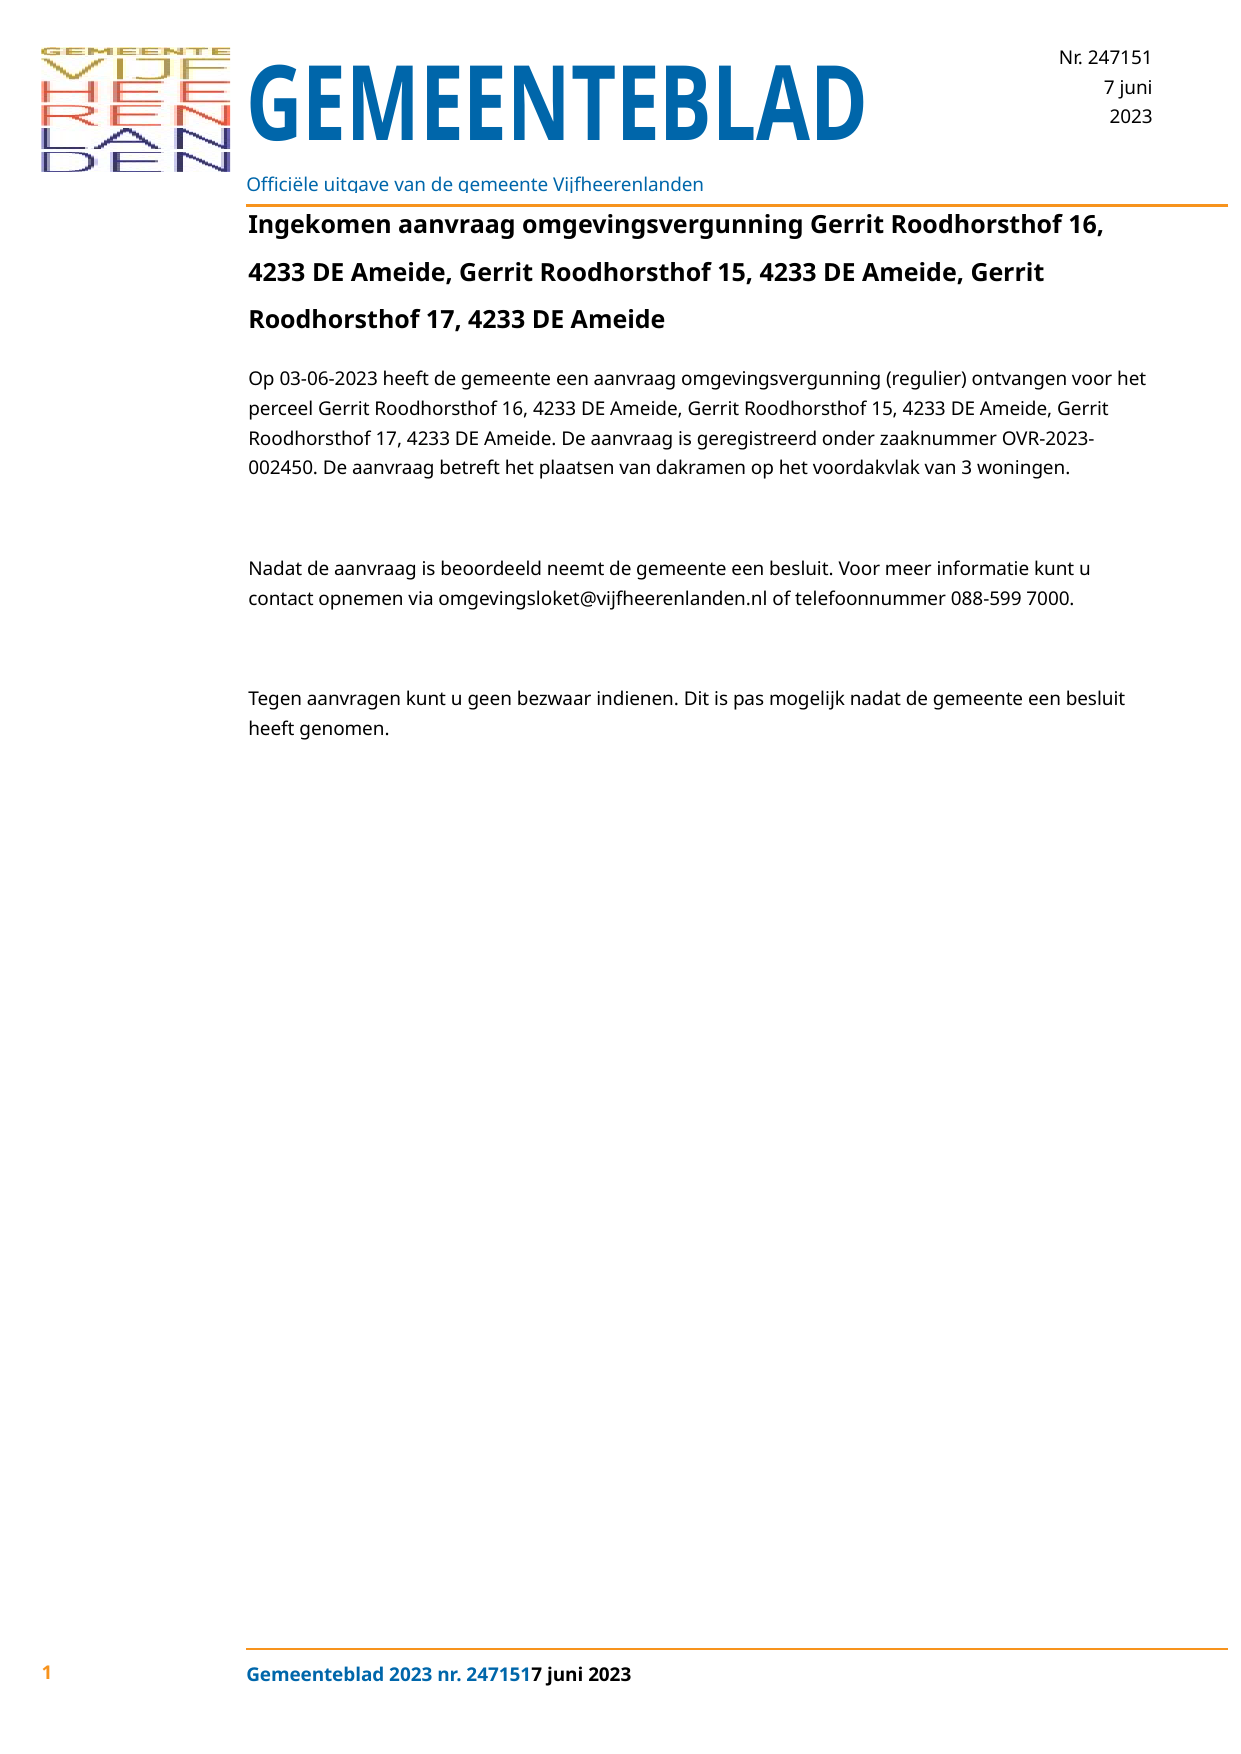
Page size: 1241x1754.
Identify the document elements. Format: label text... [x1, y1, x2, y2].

picture [41, 47, 231, 172]
text Tegen aanvragen kunt u geen bezwaar indienen. Dit is pas mogelijk nadat de gemeente een besluit heeft genomen. [248, 686, 1152, 741]
text Ingekomen aanvraag omgevingsvergunning Gerrit Roodhorsthof 16, 4233 DE Ameide, Gerrit Roodhorsthof 15, 4233 DE Ameide, Gerrit Roodhorsthof 17, 4233 DE Ameide [248, 207, 1152, 336]
text Nadat de aanvraag is beoordeeld neemt de gemeente een besluit. Voor meer informatie kunt u contact opnemen via omgevingsloket@vijfheerenlanden.nl of telefoonnummer 088-599 7000. [248, 555, 1152, 610]
text Op 03-06-2023 heeft de gemeente een aanvraag omgevingsvergunning (regulier) ontvangen voor het perceel Gerrit Roodhorsthof 16, 4233 DE Ameide, Gerrit Roodhorsthof 15, 4233 DE Ameide, Gerrit Roodhorsthof 17, 4233 DE Ameide. De aanvraag is geregistreerd onder zaaknummer OVR-2023-002450. De aanvraag betreft het plaatsen van dakramen op het voordakvlak van 3 woningen. [248, 366, 1152, 480]
